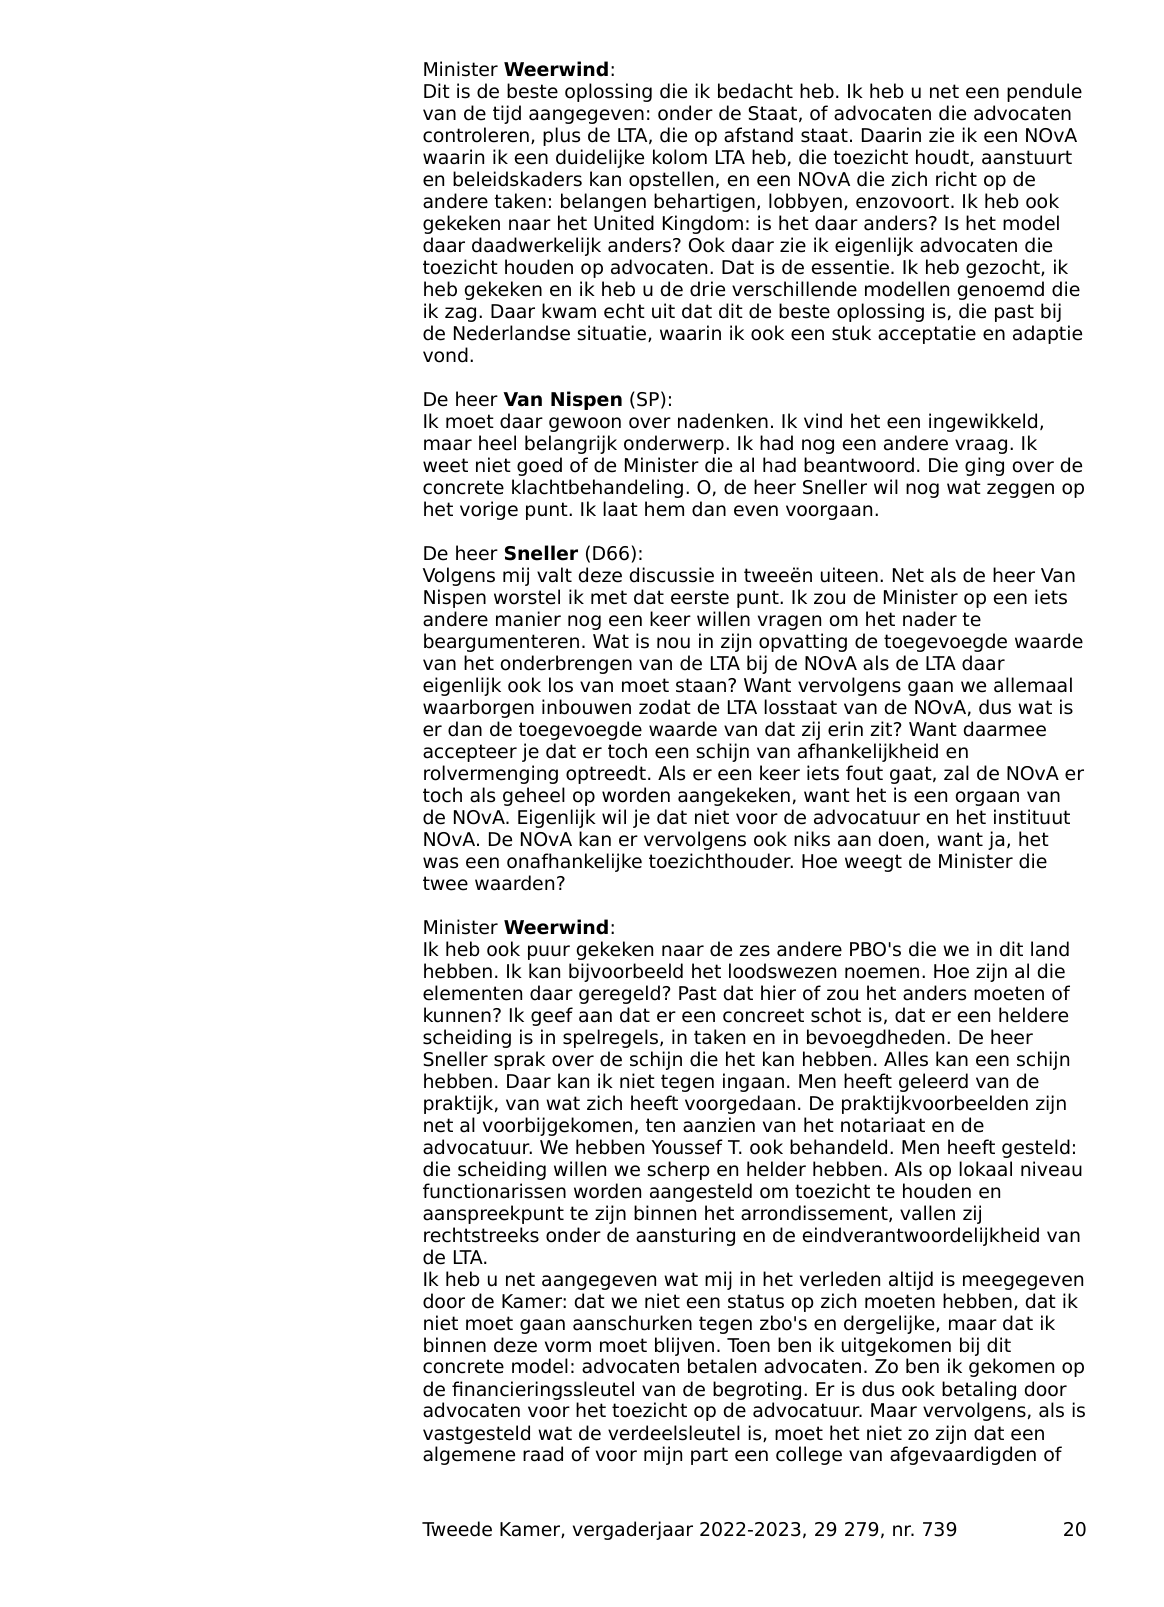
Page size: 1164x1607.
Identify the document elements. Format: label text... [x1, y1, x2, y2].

text Ik heb u net aangegeven wat mij in het verleden altijd is meegegeven door de Kamer: dat we niet een status op zich moeten hebben, dat ik niet moet gaan aanschurken tegen zbo's en dergelijke, maar dat ik binnen deze vorm moet blijven. Toen ben ik uitgekomen bij dit concrete model: advocaten betalen advocaten. Zo ben ik gekomen op de financieringssleutel van de begroting. Er is dus ook betaling door advocaten voor het toezicht op de advocatuur. Maar vervolgens, als is vastgesteld wat de verdeelsleutel is, moet het niet zo zijn dat een algemene raad of voor mijn part een college van afgevaardigden of [422, 1268, 1087, 1466]
text Minister Weerwind: [422, 917, 1087, 939]
text Ik moet daar gewoon over nadenken. Ik vind het een ingewikkeld, maar heel belangrijk onderwerp. Ik had nog een andere vraag. Ik weet niet goed of de Minister die al had beantwoord. Die ging over de concrete klachtbehandeling. O, de heer Sneller wil nog wat zeggen op het vorige punt. Ik laat hem dan even voorgaan. [422, 411, 1087, 521]
text De heer Sneller (D66): [422, 543, 1087, 565]
text Minister Weerwind: [422, 59, 1087, 81]
text De heer Van Nispen (SP): [422, 389, 1087, 411]
text Dit is de beste oplossing die ik bedacht heb. Ik heb u net een pendule van de tijd aangegeven: onder de Staat, of advocaten die advocaten controleren, plus de LTA, die op afstand staat. Daarin zie ik een NOvA waarin ik een duidelijke kolom LTA heb, die toezicht houdt, aanstuurt en beleidskaders kan opstellen, en een NOvA die zich richt op de andere taken: belangen behartigen, lobbyen, enzovoort. Ik heb ook gekeken naar het United Kingdom: is het daar anders? Is het model daar daadwerkelijk anders? Ook daar zie ik eigenlijk advocaten die toezicht houden op advocaten. Dat is de essentie. Ik heb gezocht, ik heb gekeken en ik heb u de drie verschillende modellen genoemd die ik zag. Daar kwam echt uit dat dit de beste oplossing is, die past bij de Nederlandse situatie, waarin ik ook een stuk acceptatie en adaptie vond. [422, 81, 1087, 367]
text Volgens mij valt deze discussie in tweeën uiteen. Net als de heer Van Nispen worstel ik met dat eerste punt. Ik zou de Minister op een iets andere manier nog een keer willen vragen om het nader te beargumenteren. Wat is nou in zijn opvatting de toegevoegde waarde van het onderbrengen van de LTA bij de NOvA als de LTA daar eigenlijk ook los van moet staan? Want vervolgens gaan we allemaal waarborgen inbouwen zodat de LTA losstaat van de NOvA, dus wat is er dan de toegevoegde waarde van dat zij erin zit? Want daarmee accepteer je dat er toch een schijn van afhankelijkheid en rolvermenging optreedt. Als er een keer iets fout gaat, zal de NOvA er toch als geheel op worden aangekeken, want het is een orgaan van de NOvA. Eigenlijk wil je dat niet voor de advocatuur en het instituut NOvA. De NOvA kan er vervolgens ook niks aan doen, want ja, het was een onafhankelijke toezichthouder. Hoe weegt de Minister die twee waarden? [422, 565, 1087, 895]
text Ik heb ook puur gekeken naar de zes andere PBO's die we in dit land hebben. Ik kan bijvoorbeeld het loodswezen noemen. Hoe zijn al die elementen daar geregeld? Past dat hier of zou het anders moeten of kunnen? Ik geef aan dat er een concreet schot is, dat er een heldere scheiding is in spelregels, in taken en in bevoegdheden. De heer Sneller sprak over de schijn die het kan hebben. Alles kan een schijn hebben. Daar kan ik niet tegen ingaan. Men heeft geleerd van de praktijk, van wat zich heeft voorgedaan. De praktijkvoorbeelden zijn net al voorbijgekomen, ten aanzien van het notariaat en de advocatuur. We hebben Youssef T. ook behandeld. Men heeft gesteld: die scheiding willen we scherp en helder hebben. Als op lokaal niveau functionarissen worden aangesteld om toezicht te houden en aanspreekpunt te zijn binnen het arrondissement, vallen zij rechtstreeks onder de aansturing en de eindverantwoordelijkheid van de LTA. [422, 939, 1087, 1268]
